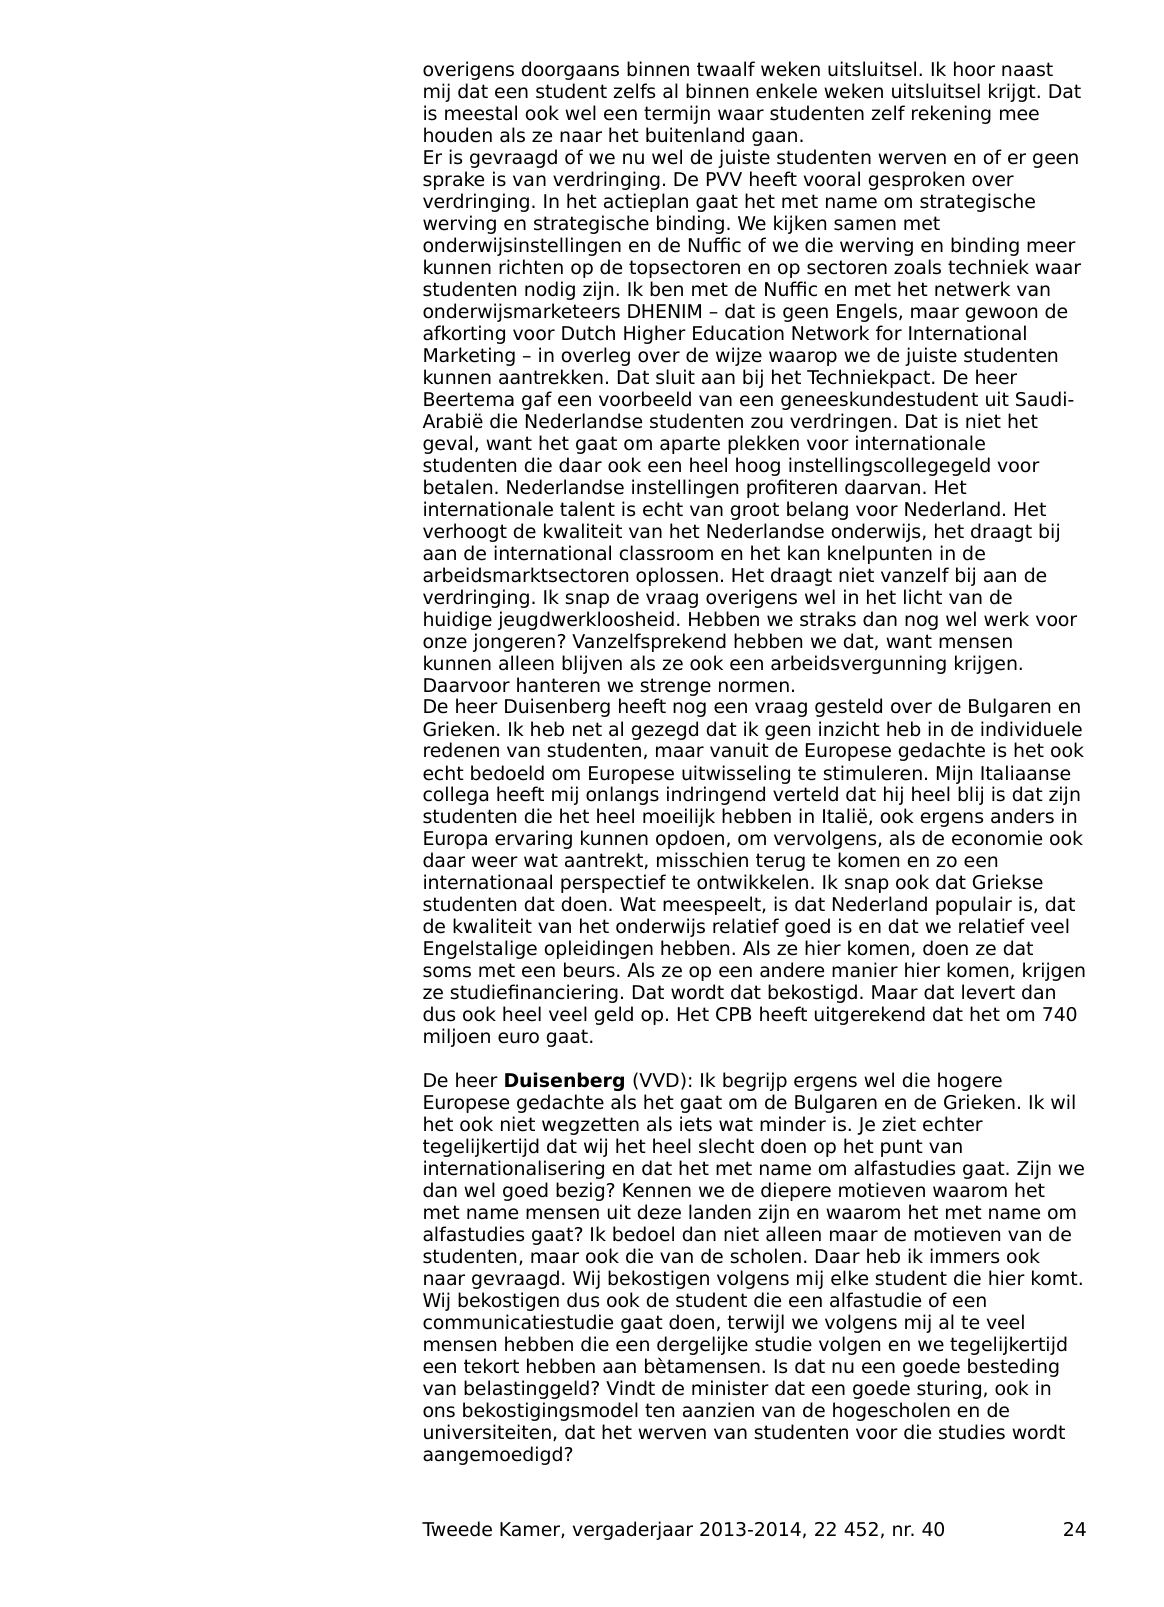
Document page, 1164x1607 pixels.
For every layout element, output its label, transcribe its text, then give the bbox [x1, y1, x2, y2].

text overigens doorgaans binnen twaalf weken uitsluitsel. Ik hoor naast mij dat een student zelfs al binnen enkele weken uitsluitsel krijgt. Dat is meestal ook wel een termijn waar studenten zelf rekening mee houden als ze naar het buitenland gaan. [422, 59, 1087, 147]
text De heer Duisenberg heeft nog een vraag gesteld over de Bulgaren en Grieken. Ik heb net al gezegd dat ik geen inzicht heb in de individuele redenen van studenten, maar vanuit de Europese gedachte is het ook echt bedoeld om Europese uitwisseling te stimuleren. Mijn Italiaanse collega heeft mij onlangs indringend verteld dat hij heel blij is dat zijn studenten die het heel moeilijk hebben in Italië, ook ergens anders in Europa ervaring kunnen opdoen, om vervolgens, als de economie ook daar weer wat aantrekt, misschien terug te komen en zo een internationaal perspectief te ontwikkelen. Ik snap ook dat Griekse studenten dat doen. Wat meespeelt, is dat Nederland populair is, dat de kwaliteit van het onderwijs relatief goed is en dat we relatief veel Engelstalige opleidingen hebben. Als ze hier komen, doen ze dat soms met een beurs. Als ze op een andere manier hier komen, krijgen ze studiefinanciering. Dat wordt dat bekostigd. Maar dat levert dan dus ook heel veel geld op. Het CPB heeft uitgerekend dat het om 740 miljoen euro gaat. [422, 696, 1087, 1048]
text De heer Duisenberg (VVD): Ik begrijp ergens wel die hogere Europese gedachte als het gaat om de Bulgaren en de Grieken. Ik wil het ook niet wegzetten als iets wat minder is. Je ziet echter tegelijkertijd dat wij het heel slecht doen op het punt van internationalisering en dat het met name om alfastudies gaat. Zijn we dan wel goed bezig? Kennen we de diepere motieven waarom het met name mensen uit deze landen zijn en waarom het met name om alfastudies gaat? Ik bedoel dan niet alleen maar de motieven van de studenten, maar ook die van de scholen. Daar heb ik immers ook naar gevraagd. Wij bekostigen volgens mij elke student die hier komt. Wij bekostigen dus ook de student die een alfastudie of een communicatiestudie gaat doen, terwijl we volgens mij al te veel mensen hebben die een dergelijke studie volgen en we tegelijkertijd een tekort hebben aan bètamensen. Is dat nu een goede besteding van belastinggeld? Vindt de minister dat een goede sturing, ook in ons bekostigingsmodel ten aanzien van de hogescholen en de universiteiten, dat het werven van studenten voor die studies wordt aangemoedigd? [422, 1070, 1087, 1466]
text Er is gevraagd of we nu wel de juiste studenten werven en of er geen sprake is van verdringing. De PVV heeft vooral gesproken over verdringing. In het actieplan gaat het met name om strategische werving en strategische binding. We kijken samen met onderwijsinstellingen en de Nuffic of we die werving en binding meer kunnen richten op de topsectoren en op sectoren zoals techniek waar studenten nodig zijn. Ik ben met de Nuffic en met het netwerk van onderwijsmarketeers DHENIM – dat is geen Engels, maar gewoon de afkorting voor Dutch Higher Education Network for International Marketing – in overleg over de wijze waarop we de juiste studenten kunnen aantrekken. Dat sluit aan bij het Techniekpact. De heer Beertema gaf een voorbeeld van een geneeskundestudent uit Saudi-Arabië die Nederlandse studenten zou verdringen. Dat is niet het geval, want het gaat om aparte plekken voor internationale studenten die daar ook een heel hoog instellingscollegegeld voor betalen. Nederlandse instellingen profiteren daarvan. Het internationale talent is echt van groot belang voor Nederland. Het verhoogt de kwaliteit van het Nederlandse onderwijs, het draagt bij aan de international classroom en het kan knelpunten in de arbeidsmarktsectoren oplossen. Het draagt niet vanzelf bij aan de verdringing. Ik snap de vraag overigens wel in het licht van de huidige jeugdwerkloosheid. Hebben we straks dan nog wel werk voor onze jongeren? Vanzelfsprekend hebben we dat, want mensen kunnen alleen blijven als ze ook een arbeidsvergunning krijgen. Daarvoor hanteren we strenge normen. [422, 147, 1087, 696]
